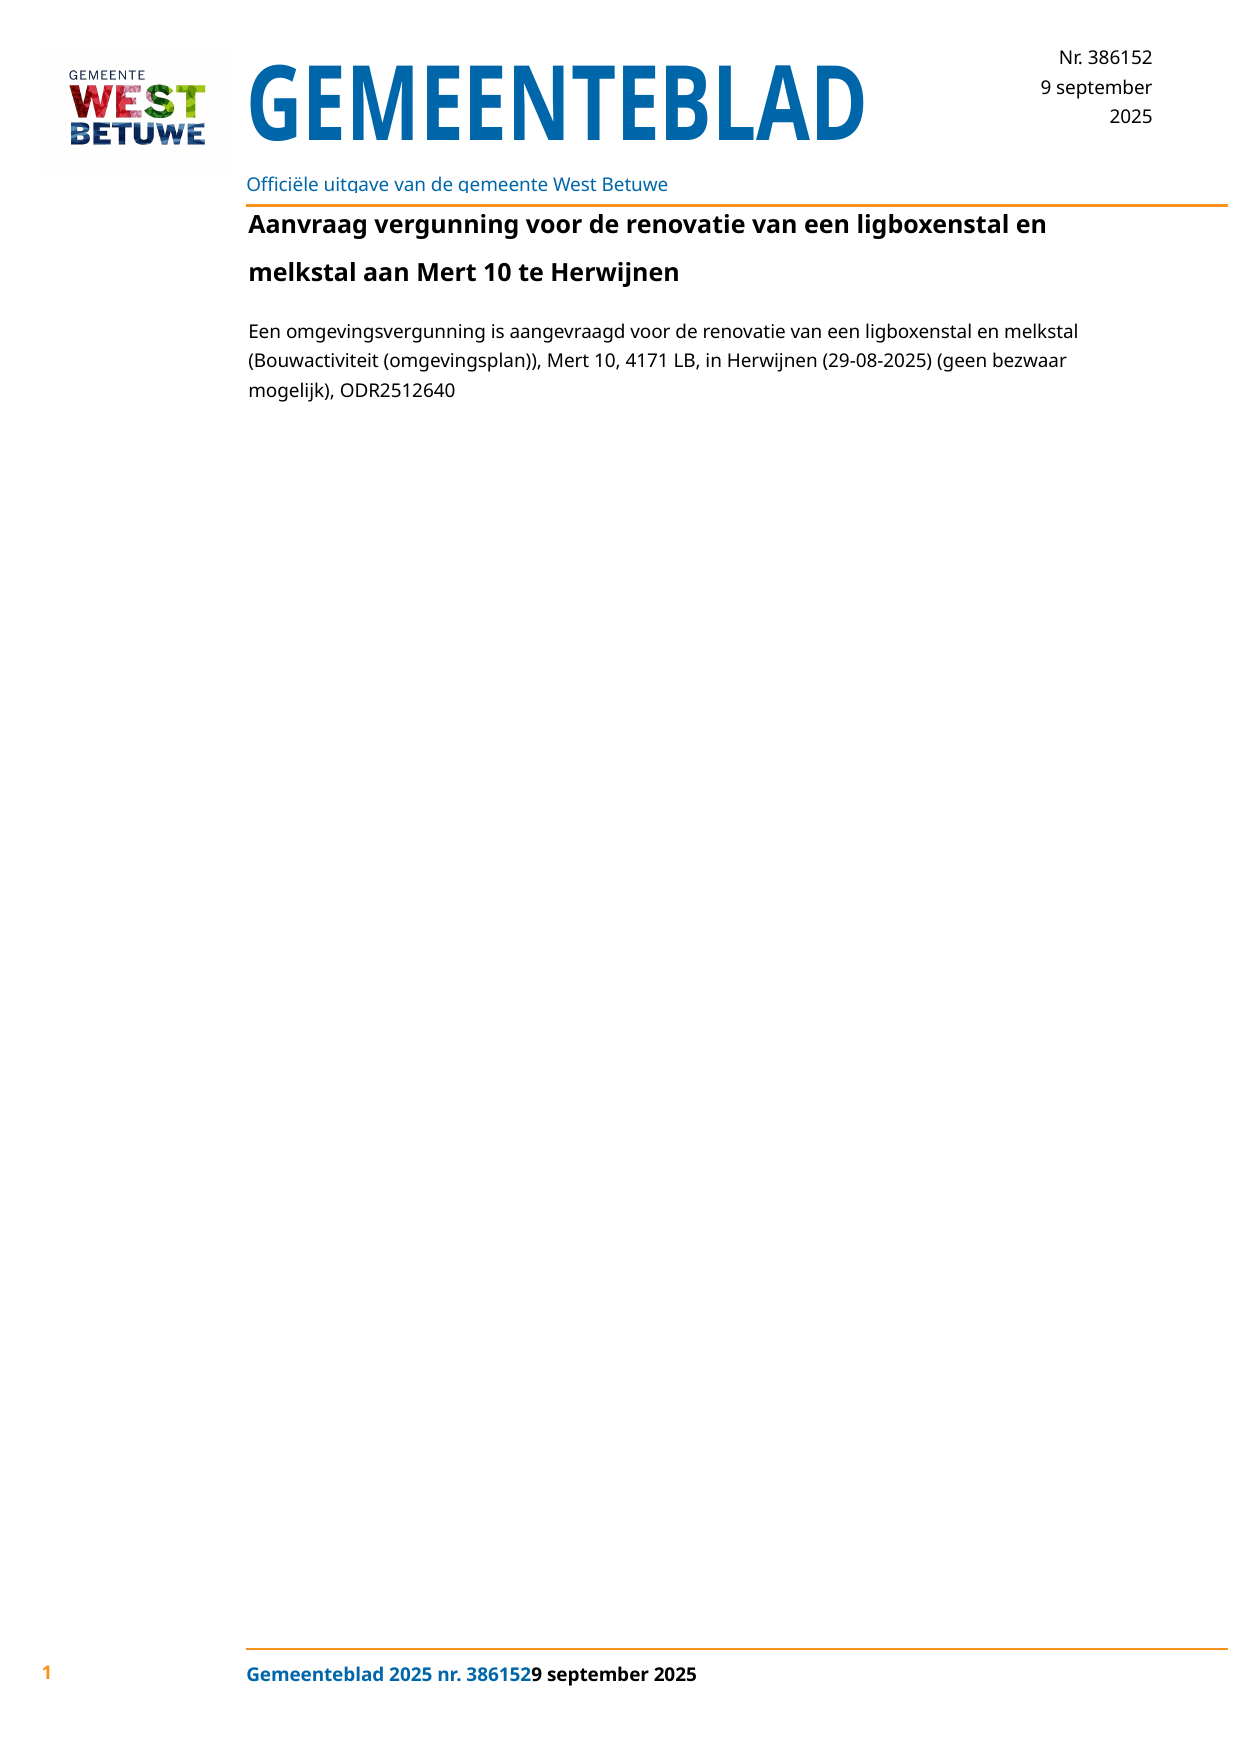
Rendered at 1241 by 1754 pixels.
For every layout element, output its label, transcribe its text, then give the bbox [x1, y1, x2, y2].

text Een omgevingsvergunning is aangevraagd voor de renovatie van een ligboxenstal en melkstal (Bouwactiviteit (omgevingsplan)), Mert 10, 4171 LB, in Herwijnen (29-08-2025) (geen bezwaar mogelijk), ODR2512640 [248, 318, 1152, 403]
text Aanvraag vergunning voor de renovatie van een ligboxenstal en melkstal aan Mert 10 te Herwijnen [248, 207, 1152, 288]
picture [41, 47, 231, 172]
